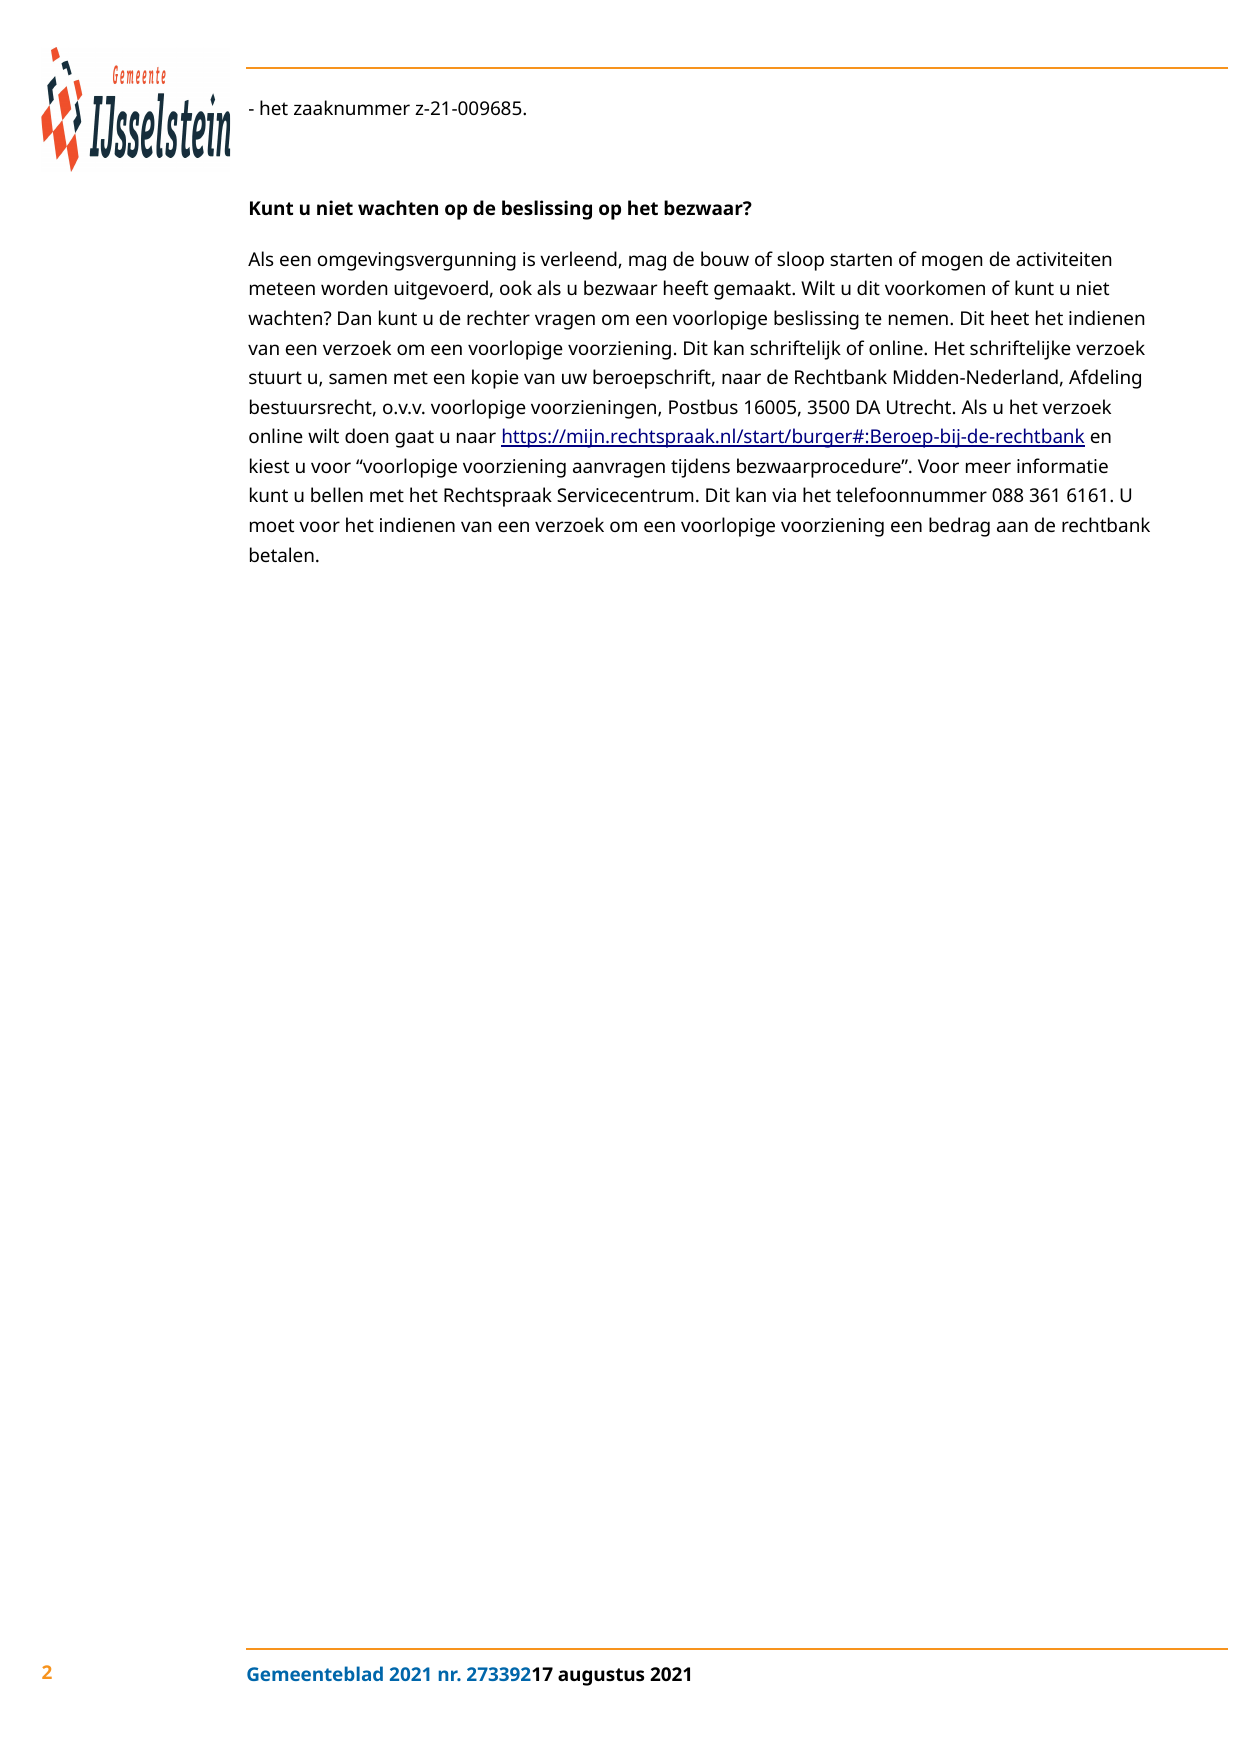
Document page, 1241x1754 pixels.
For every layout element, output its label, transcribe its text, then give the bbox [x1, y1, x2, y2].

text Als een omgevingsvergunning is verleend, mag de bouw of sloop starten of mogen de activiteiten meteen worden uitgevoerd, ook als u bezwaar heeft gemaakt. Wilt u dit voorkomen of kunt u niet wachten? Dan kunt u de rechter vragen om een voorlopige beslissing te nemen. Dit heet het indienen van een verzoek om een voorlopige voorziening. Dit kan schriftelijk of online. Het schriftelijke verzoek stuurt u, samen met een kopie van uw beroepschrift, naar de Rechtbank Midden-Nederland, Afdeling bestuursrecht, o.v.v. voorlopige voorzieningen, Postbus 16005, 3500 DA Utrecht. Als u het verzoek online wilt doen gaat u naar https://mijn.rechtspraak.nl/start/burger#:Beroep-bij-de-rechtbank en kiest u voor “voorlopige voorziening aanvragen tijdens bezwaarprocedure”. Voor meer informatie kunt u bellen met het Rechtspraak Servicecentrum. Dit kan via het telefoonnummer 088 361 6161. U moet voor het indienen van een verzoek om een voorlopige voorziening een bedrag aan de rechtbank betalen. [248, 246, 1152, 568]
picture [41, 47, 231, 172]
text - het zaaknummer z-21-009685. [248, 95, 1152, 121]
text Kunt u niet wachten op de beslissing op het bezwaar? [248, 196, 1152, 221]
